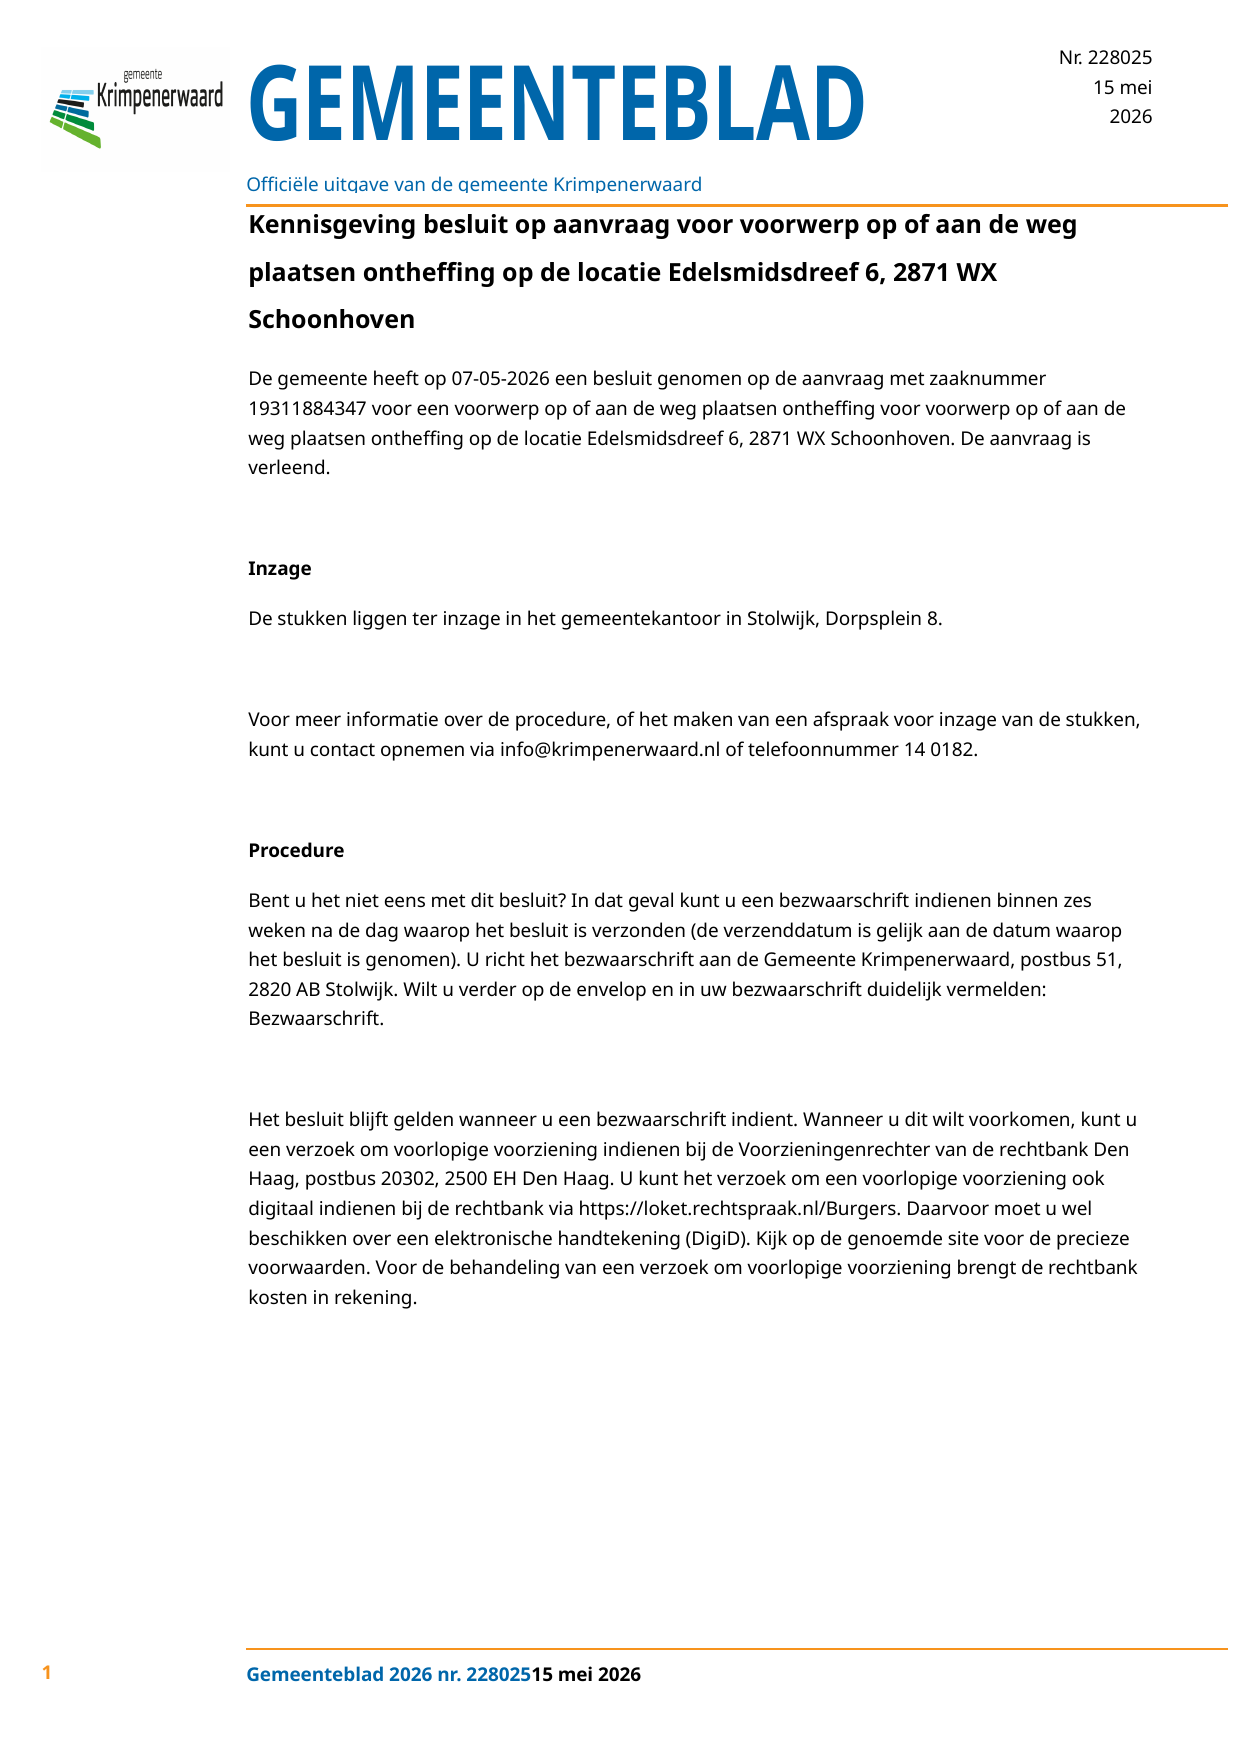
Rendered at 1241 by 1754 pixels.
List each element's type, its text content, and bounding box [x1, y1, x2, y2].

text De gemeente heeft op 07-05-2026 een besluit genomen op de aanvraag met zaaknummer 19311884347 voor een voorwerp op of aan de weg plaatsen ontheffing voor voorwerp op of aan de weg plaatsen ontheffing op de locatie Edelsmidsdreef 6, 2871 WX Schoonhoven. De aanvraag is verleend. [248, 366, 1152, 480]
text Procedure [248, 837, 1152, 862]
text Inzage [248, 555, 1152, 581]
text De stukken liggen ter inzage in het gemeentekantoor in Stolwijk, Dorpsplein 8. [248, 606, 1152, 631]
text Kennisgeving besluit op aanvraag voor voorwerp op of aan de weg plaatsen ontheffing op de locatie Edelsmidsdreef 6, 2871 WX Schoonhoven [248, 207, 1152, 336]
text Het besluit blijft gelden wanneer u een bezwaarschrift indient. Wanneer u dit wilt voorkomen, kunt u een verzoek om voorlopige voorziening indienen bij de Voorzieningenrechter van de rechtbank Den Haag, postbus 20302, 2500 EH Den Haag. U kunt het verzoek om een voorlopige voorziening ook digitaal indienen bij de rechtbank via https://loket.rechtspraak.nl/Burgers. Daarvoor moet u wel beschikken over een elektronische handtekening (DigiD). Kijk op de genoemde site voor de precieze voorwaarden. Voor de behandeling van een verzoek om voorlopige voorziening brengt de rechtbank kosten in rekening. [248, 1106, 1152, 1309]
text Voor meer informatie over de procedure, of het maken van een afspraak voor inzage van de stukken, kunt u contact opnemen via info@krimpenerwaard.nl of telefoonnummer 14 0182. [248, 706, 1152, 762]
text Bent u het niet eens met dit besluit? In dat geval kunt u een bezwaarschrift indienen binnen zes weken na de dag waarop het besluit is verzonden (de verzenddatum is gelijk aan de datum waarop het besluit is genomen). U richt het bezwaarschrift aan de Gemeente Krimpenerwaard, postbus 51, 2820 AB Stolwijk. Wilt u verder op de envelop en in uw bezwaarschrift duidelijk vermelden: Bezwaarschrift. [248, 887, 1152, 1031]
picture [41, 47, 231, 172]
